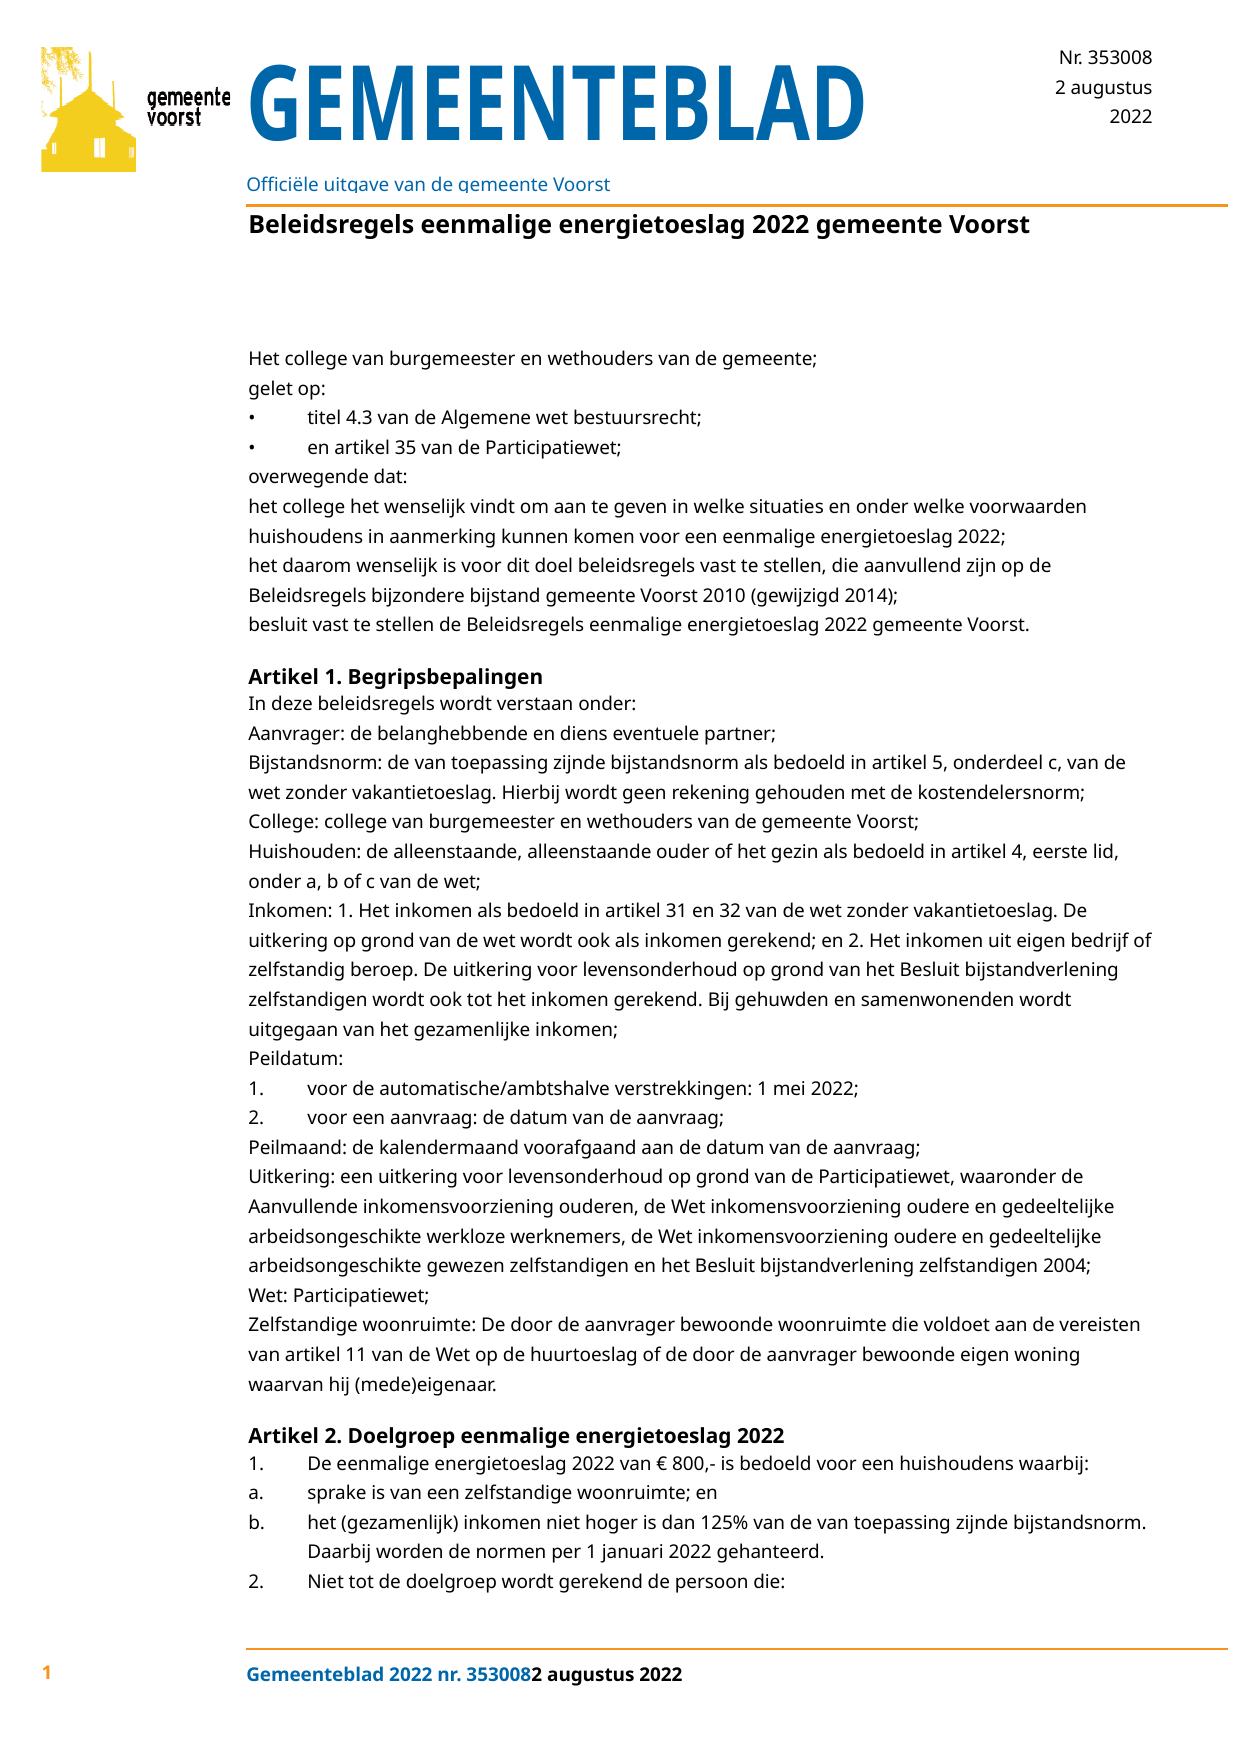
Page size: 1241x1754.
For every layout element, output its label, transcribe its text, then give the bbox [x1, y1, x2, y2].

text Beleidsregels eenmalige energietoeslag 2022 gemeente Voorst [248, 207, 1152, 241]
text Uitkering: een uitkering voor levensonderhoud op grond van de Participatiewet, waaronder de Aanvullende inkomensvoorziening ouderen, de Wet inkomensvoorziening oudere en gedeeltelijke arbeidsongeschikte werkloze werknemers, de Wet inkomensvoorziening oudere en gedeeltelijke arbeidsongeschikte gewezen zelfstandigen en het Besluit bijstandverlening zelfstandigen 2004; [248, 1164, 1152, 1278]
text het daarom wenselijk is voor dit doel beleidsregels vast te stellen, die aanvullend zijn op de Beleidsregels bijzondere bijstand gemeente Voorst 2010 (gewijzigd 2014); [248, 552, 1152, 608]
text besluit vast te stellen de Beleidsregels eenmalige energietoeslag 2022 gemeente Voorst. [248, 612, 1152, 637]
list sprake is van een zelfstandige woonruimte; en [248, 1479, 1152, 1505]
text Zelfstandige woonruimte: De door de aanvrager bewoonde woonruimte die voldoet aan de vereisten van artikel 11 van de Wet op de huurtoeslag of de door de aanvrager bewoonde eigen woning waarvan hij (mede)eigenaar. [248, 1312, 1152, 1397]
text Peildatum: [248, 1045, 1152, 1071]
text het college het wenselijk vindt om aan te geven in welke situaties en onder welke voorwaarden huishoudens in aanmerking kunnen komen voor een eenmalige energietoeslag 2022; [248, 493, 1152, 548]
picture [41, 47, 231, 172]
text overwegende dat: [248, 464, 1152, 489]
text Inkomen: 1. Het inkomen als bedoeld in artikel 31 en 32 van de wet zonder vakantietoeslag. De uitkering op grond van de wet wordt ook als inkomen gerekend; en 2. Het inkomen uit eigen bedrijf of zelfstandig beroep. De uitkering voor levensonderhoud op grond van het Besluit bijstandverlening zelfstandigen wordt ook tot het inkomen gerekend. Bij gehuwden en samenwonenden wordt uitgegaan van het gezamenlijke inkomen; [248, 897, 1152, 1042]
text Het college van burgemeester en wethouders van de gemeente; [248, 345, 1152, 371]
text Artikel 1. Begripsbepalingen [248, 662, 1152, 690]
list en artikel 35 van de Participatiewet; [248, 434, 1152, 460]
text Peilmaand: de kalendermaand voorafgaand aan de datum van de aanvraag; [248, 1134, 1152, 1160]
text Aanvrager: de belanghebbende en diens eventuele partner; [248, 720, 1152, 746]
text Bijstandsnorm: de van toepassing zijnde bijstandsnorm als bedoeld in artikel 5, onderdeel c, van de wet zonder vakantietoeslag. Hierbij wordt geen rekening gehouden met de kostendelersnorm; [248, 749, 1152, 805]
text gelet op: [248, 375, 1152, 401]
text Artikel 2. Doelgroep eenmalige energietoeslag 2022 [248, 1421, 1152, 1450]
list De eenmalige energietoeslag 2022 van € 800,- is bedoeld voor een huishoudens waarbij: [248, 1450, 1152, 1475]
text Huishouden: de alleenstaande, alleenstaande ouder of het gezin als bedoeld in artikel 4, eerste lid, onder a, b of c van de wet; [248, 838, 1152, 894]
text In deze beleidsregels wordt verstaan onder: [248, 690, 1152, 716]
list titel 4.3 van de Algemene wet bestuursrecht; [248, 404, 1152, 430]
list Niet tot de doelgroep wordt gerekend de persoon die: [248, 1568, 1152, 1594]
list voor de automatische/ambtshalve verstrekkingen: 1 mei 2022; [248, 1075, 1152, 1101]
text Wet: Participatiewet; [248, 1282, 1152, 1308]
text College: college van burgemeester en wethouders van de gemeente Voorst; [248, 809, 1152, 834]
list het (gezamenlijk) inkomen niet hoger is dan 125% van de van toepassing zijnde bijstandsnorm. Daarbij worden de normen per 1 januari 2022 gehanteerd. [248, 1509, 1152, 1564]
list voor een aanvraag: de datum van de aanvraag; [248, 1104, 1152, 1130]
